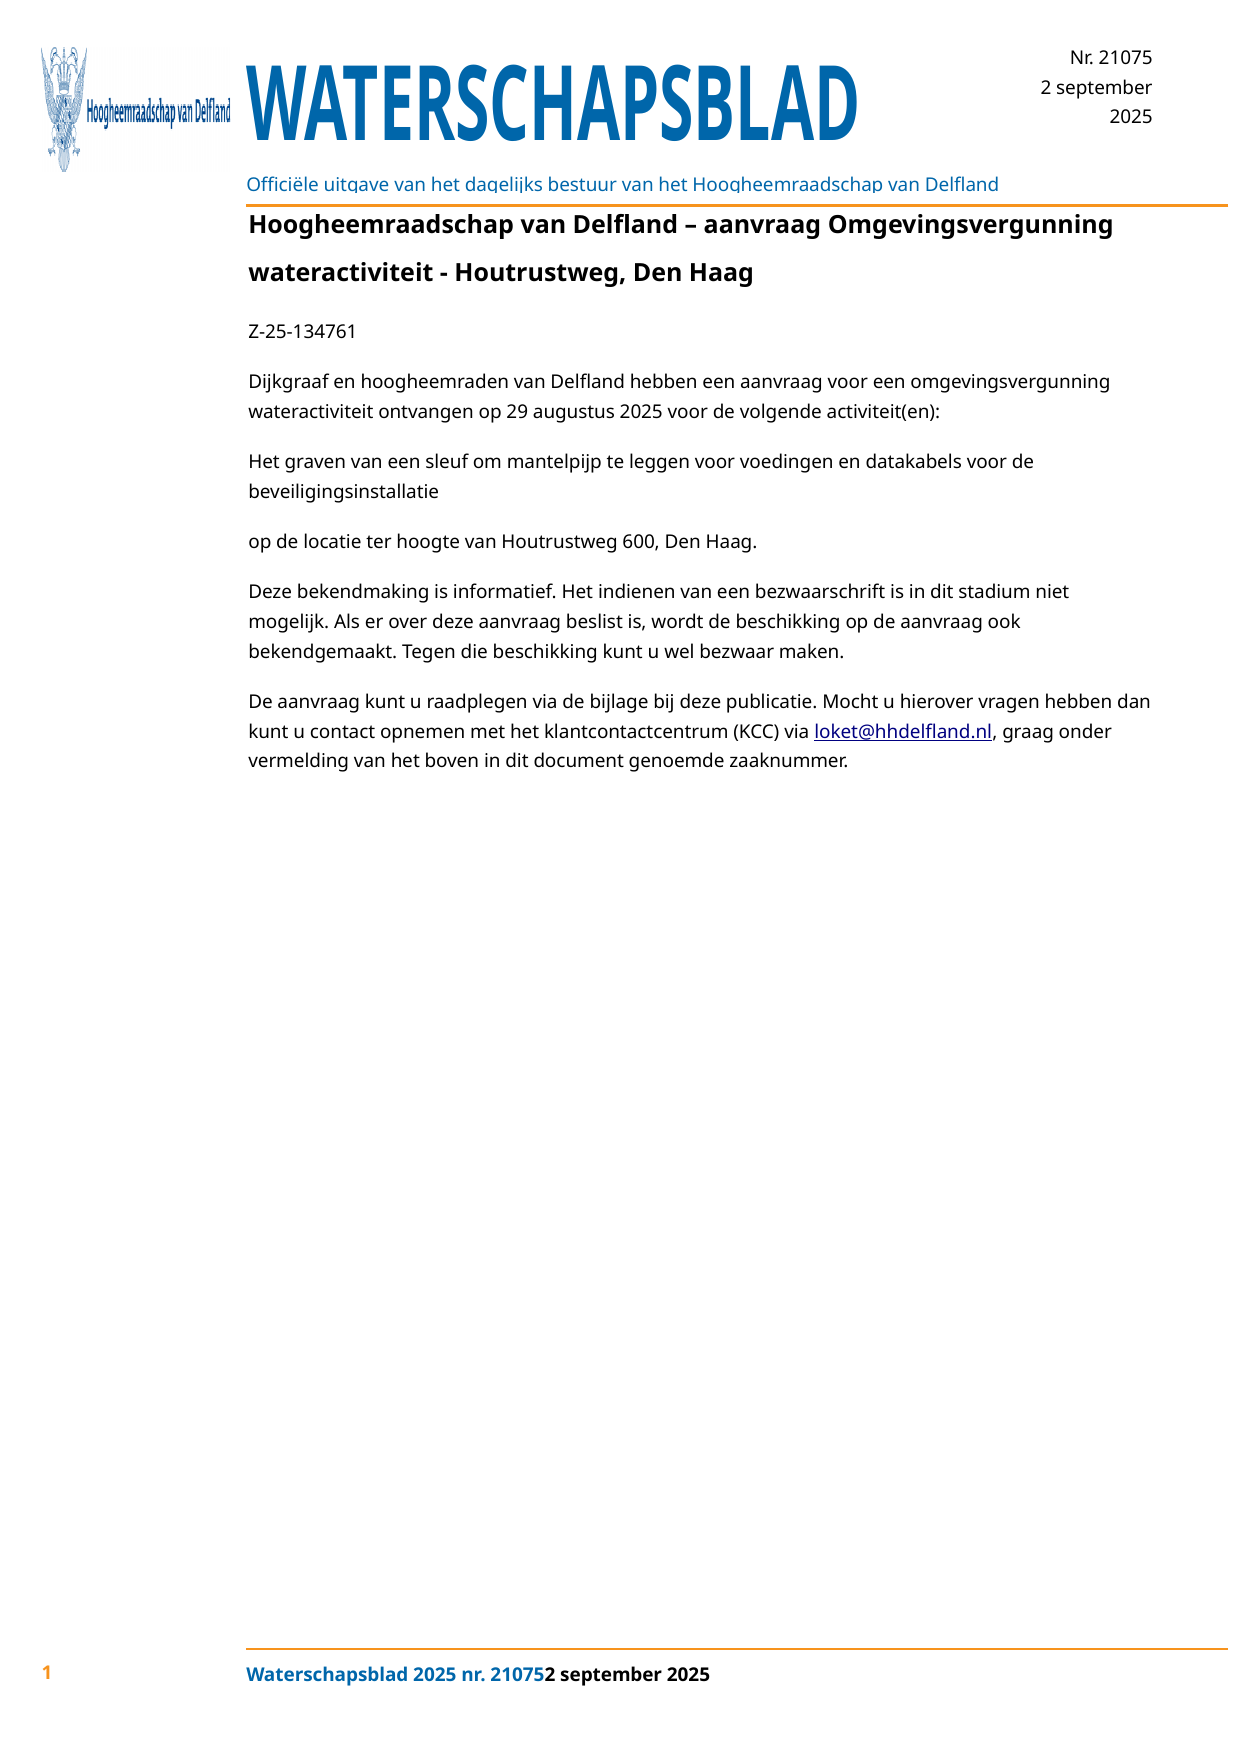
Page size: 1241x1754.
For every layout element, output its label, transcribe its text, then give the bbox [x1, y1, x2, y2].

text Z-25-134761 [248, 318, 1152, 344]
text Dijkgraaf en hoogheemraden van Delfland hebben een aanvraag voor een omgevingsvergunning wateractiviteit ontvangen op 29 augustus 2025 voor de volgende activiteit(en): [248, 368, 1152, 424]
text op de locatie ter hoogte van Houtrustweg 600, Den Haag. [248, 528, 1152, 554]
text Deze bekendmaking is informatief. Het indienen van een bezwaarschrift is in dit stadium niet mogelijk. Als er over deze aanvraag beslist is, wordt de beschikking op de aanvraag ook bekendgemaakt. Tegen die beschikking kunt u wel bezwaar maken. [248, 579, 1152, 664]
text Hoogheemraadschap van Delfland – aanvraag Omgevingsvergunning wateractiviteit - Houtrustweg, Den Haag [248, 207, 1152, 288]
picture [41, 47, 231, 172]
text De aanvraag kunt u raadplegen via de bijlage bij deze publicatie. Mocht u hierover vragen hebben dan kunt u contact opnemen met het klantcontactcentrum (KCC) via loket@hhdelfland.nl, graag onder vermelding van het boven in dit document genoemde zaaknummer. [248, 688, 1152, 773]
text Het graven van een sleuf om mantelpijp te leggen voor voedingen en datakabels voor de beveiligingsinstallatie [248, 448, 1152, 504]
